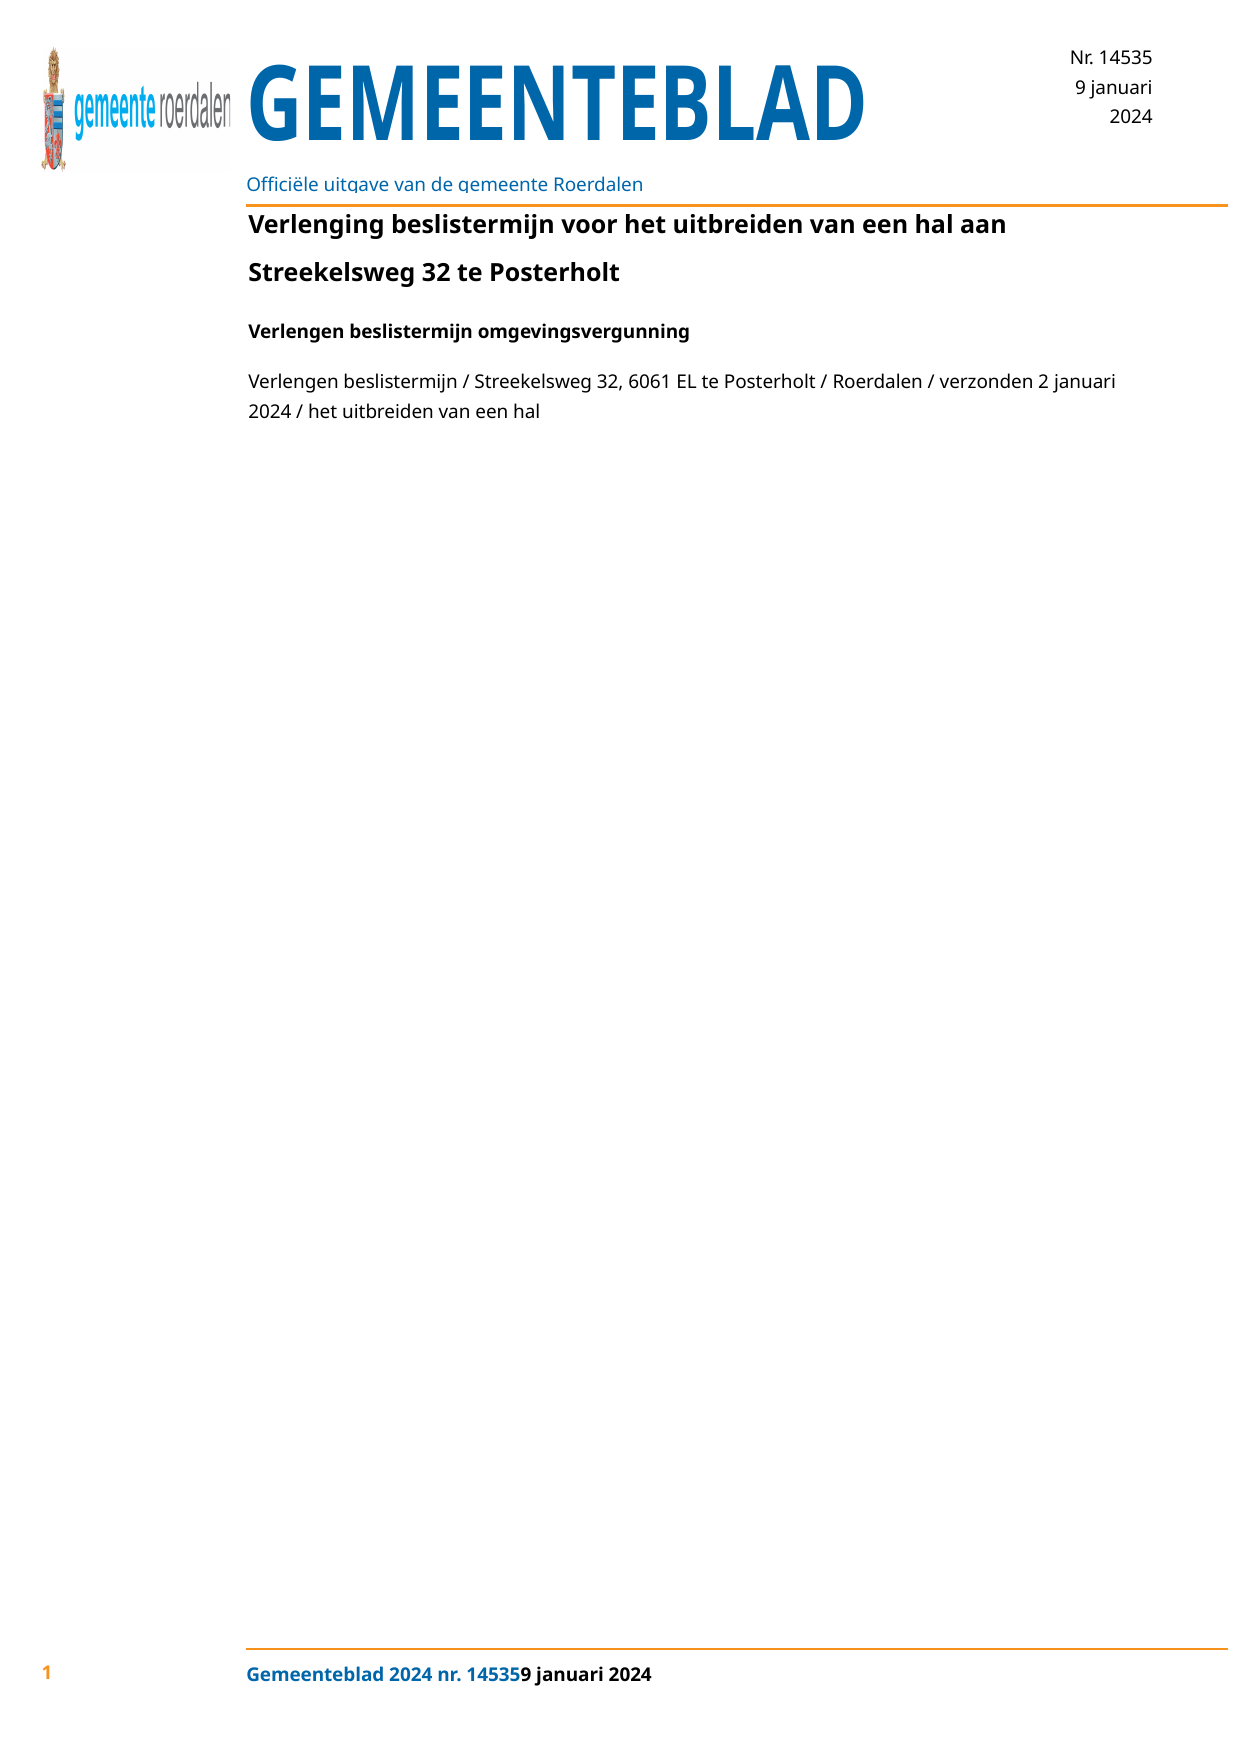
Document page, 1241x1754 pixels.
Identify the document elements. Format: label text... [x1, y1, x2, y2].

text Verlenging beslistermijn voor het uitbreiden van een hal aan Streekelsweg 32 te Posterholt [248, 207, 1152, 288]
text Verlengen beslistermijn / Streekelsweg 32, 6061 EL te Posterholt / Roerdalen / verzonden 2 januari 2024 / het uitbreiden van een hal [248, 368, 1152, 424]
text Verlengen beslistermijn omgevingsvergunning [248, 318, 1152, 344]
picture [41, 47, 231, 172]
